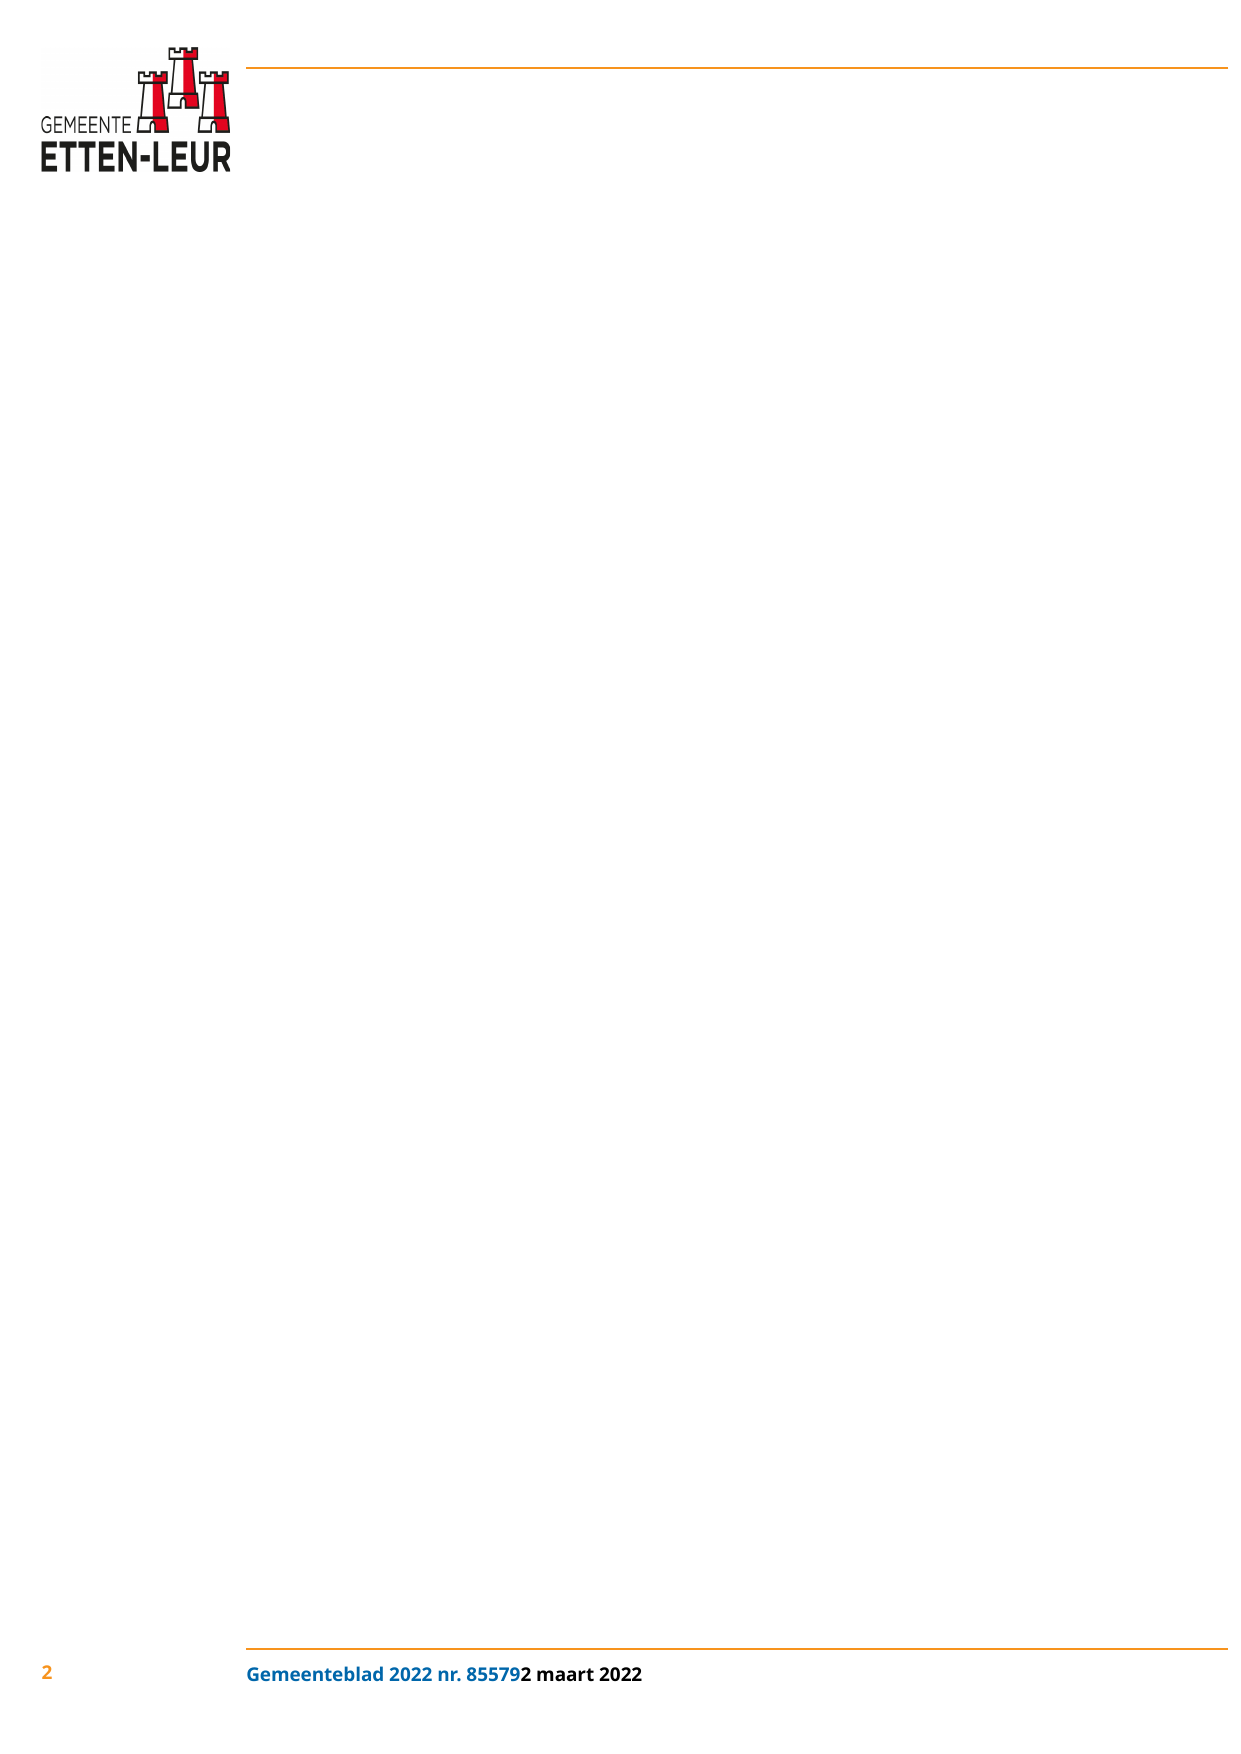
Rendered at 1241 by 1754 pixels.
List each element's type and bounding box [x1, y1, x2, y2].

picture [41, 47, 231, 172]
